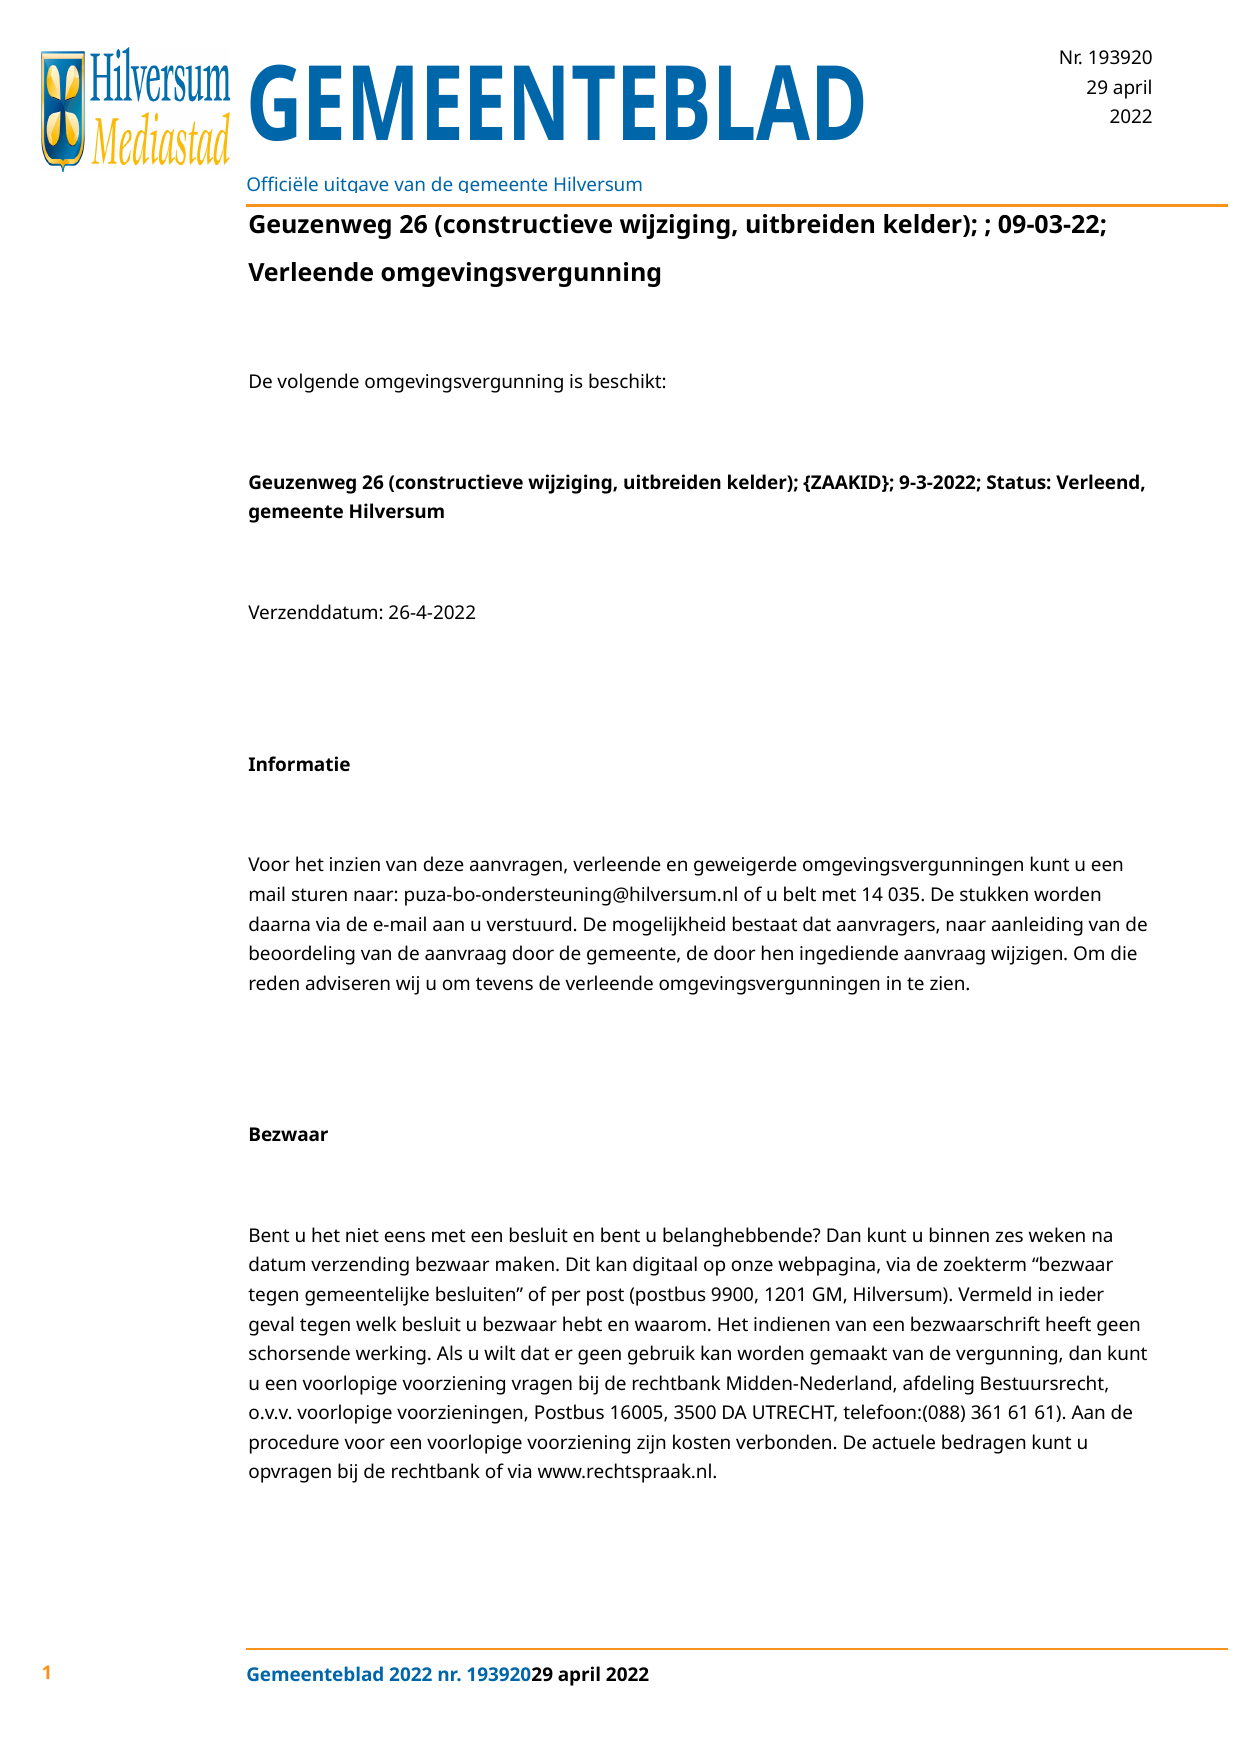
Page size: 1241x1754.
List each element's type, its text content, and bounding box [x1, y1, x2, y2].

text Bezwaar [248, 1121, 1152, 1147]
text Verzenddatum: 26-4-2022 [248, 599, 1152, 625]
text Geuzenweg 26 (constructieve wijziging, uitbreiden kelder); ; 09-03-22; Verleende omgevingsvergunning [248, 207, 1152, 288]
picture [41, 47, 231, 172]
text Informatie [248, 751, 1152, 777]
text Bent u het niet eens met een besluit en bent u belanghebbende? Dan kunt u binnen zes weken na datum verzending bezwaar maken. Dit kan digitaal op onze webpagina, via de zoekterm “bezwaar tegen gemeentelijke besluiten” of per post (postbus 9900, 1201 GM, Hilversum). Vermeld in ieder geval tegen welk besluit u bezwaar hebt en waarom. Het indienen van een bezwaarschrift heeft geen schorsende werking. Als u wilt dat er geen gebruik kan worden gemaakt van de vergunning, dan kunt u een voorlopige voorziening vragen bij de rechtbank Midden-Nederland, afdeling Bestuursrecht, o.v.v. voorlopige voorzieningen, Postbus 16005, 3500 DA UTRECHT, telefoon:(088) 361 61 61). Aan de procedure voor een voorlopige voorziening zijn kosten verbonden. De actuele bedragen kunt u opvragen bij de rechtbank of via www.rechtspraak.nl. [248, 1222, 1152, 1484]
text Voor het inzien van deze aanvragen, verleende en geweigerde omgevingsvergunningen kunt u een mail sturen naar: puza-bo-ondersteuning@hilversum.nl of u belt met 14 035. De stukken worden daarna via de e-mail aan u verstuurd. De mogelijkheid bestaat dat aanvragers, naar aanleiding van de beoordeling van de aanvraag door de gemeente, de door hen ingediende aanvraag wijzigen. Om die reden adviseren wij u om tevens de verleende omgevingsvergunningen in te zien. [248, 852, 1152, 996]
text De volgende omgevingsvergunning is beschikt: [248, 368, 1152, 394]
text Geuzenweg 26 (constructieve wijziging, uitbreiden kelder); {ZAAKID}; 9-3-2022; Status: Verleend, gemeente Hilversum [248, 469, 1152, 524]
